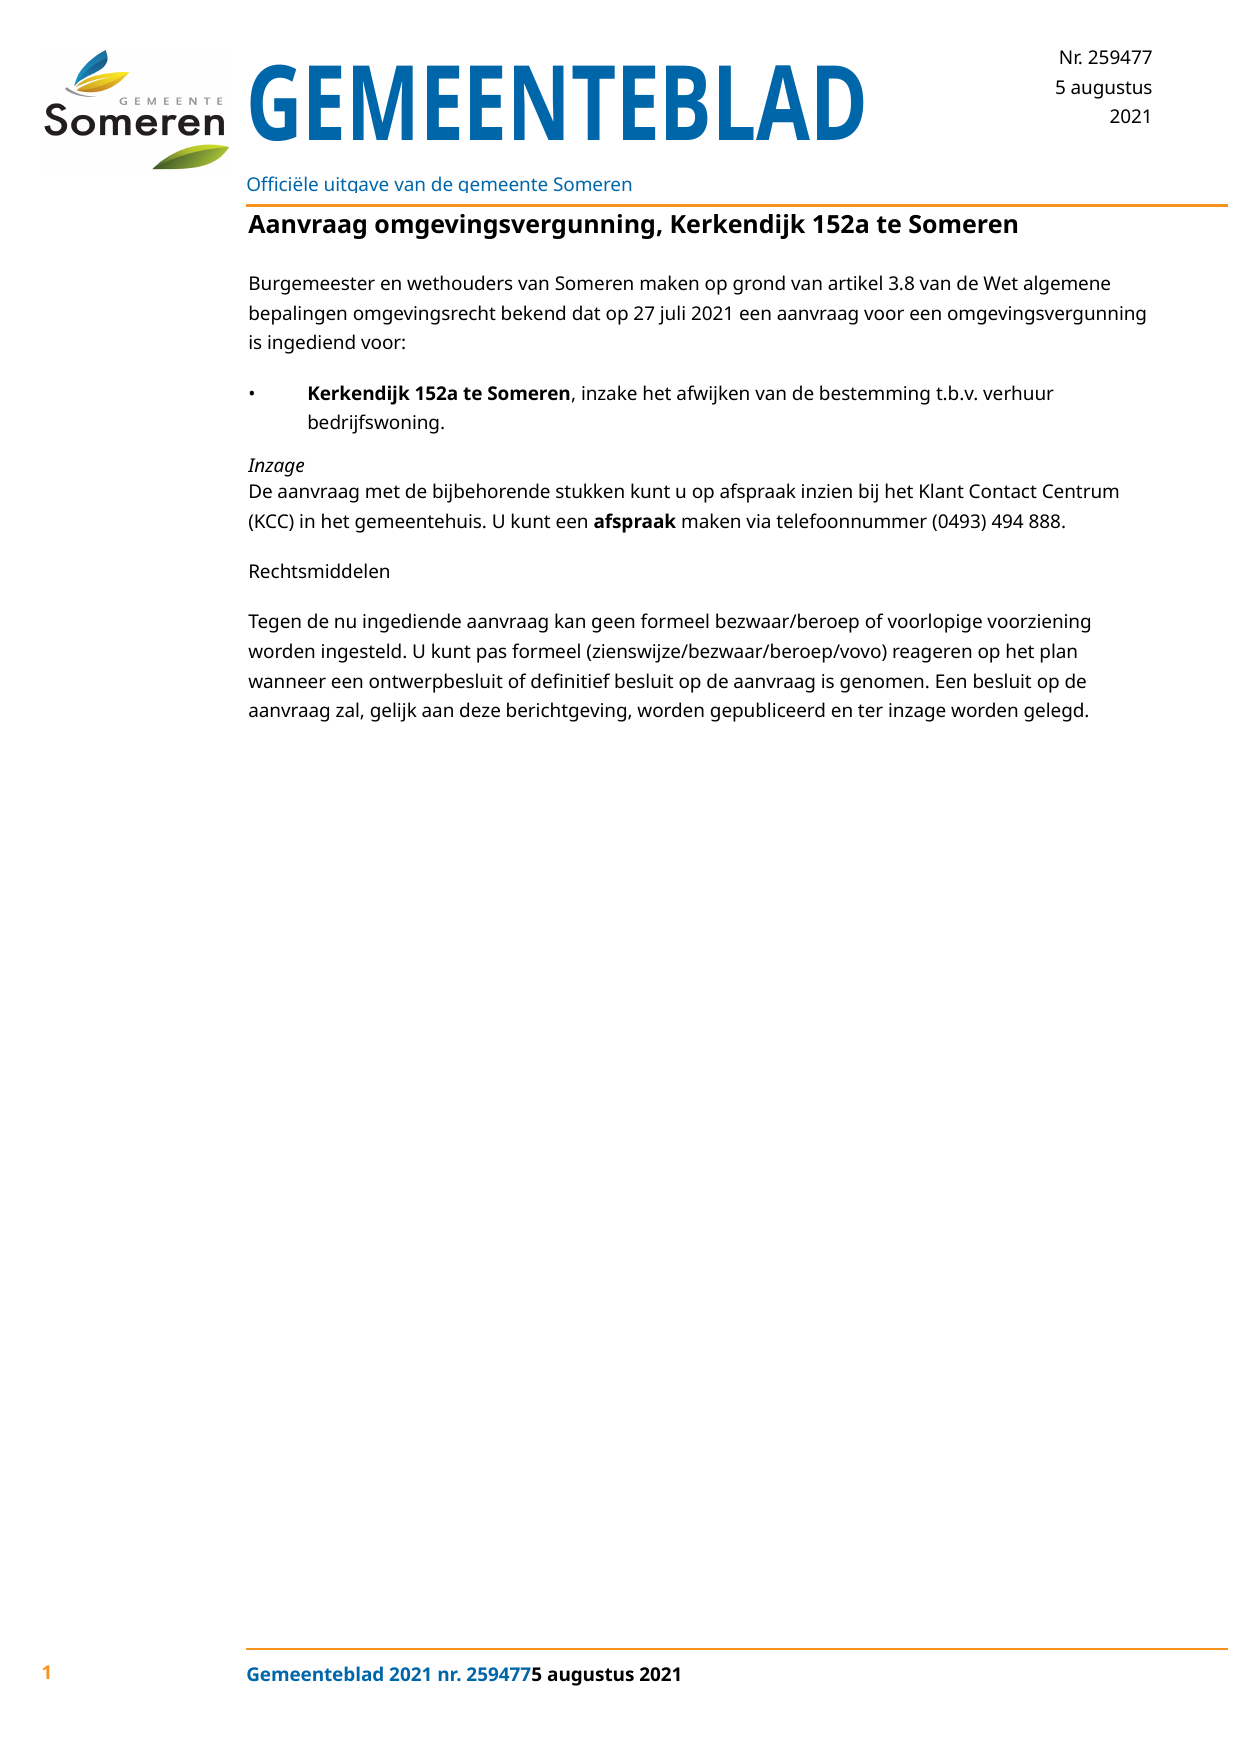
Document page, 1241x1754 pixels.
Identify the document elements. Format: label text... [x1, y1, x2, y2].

text Inzage [248, 453, 1152, 478]
text Aanvraag omgevingsvergunning, Kerkendijk 152a te Someren [248, 207, 1152, 241]
text Rechtsmiddelen [248, 558, 1152, 584]
list Kerkendijk 152a te Someren, inzake het afwijken van de bestemming t.b.v. verhuur bedrijfswoning. [248, 380, 1152, 435]
text Burgemeester en wethouders van Someren maken op grond van artikel 3.8 van de Wet algemene bepalingen omgevingsrecht bekend dat op 27 juli 2021 een aanvraag voor een omgevingsvergunning is ingediend voor: [248, 270, 1152, 355]
text Tegen de nu ingediende aanvraag kan geen formeel bezwaar/beroep of voorlopige voorziening worden ingesteld. U kunt pas formeel (zienswijze/bezwaar/beroep/vovo) reageren op het plan wanneer een ontwerpbesluit of definitief besluit op de aanvraag is genomen. Een besluit op de aanvraag zal, gelijk aan deze berichtgeving, worden gepubliceerd en ter inzage worden gelegd. [248, 609, 1152, 723]
text De aanvraag met de bijbehorende stukken kunt u op afspraak inzien bij het Klant Contact Centrum (KCC) in het gemeentehuis. U kunt een afspraak maken via telefoonnummer (0493) 494 888. [248, 478, 1152, 534]
picture [41, 47, 231, 172]
